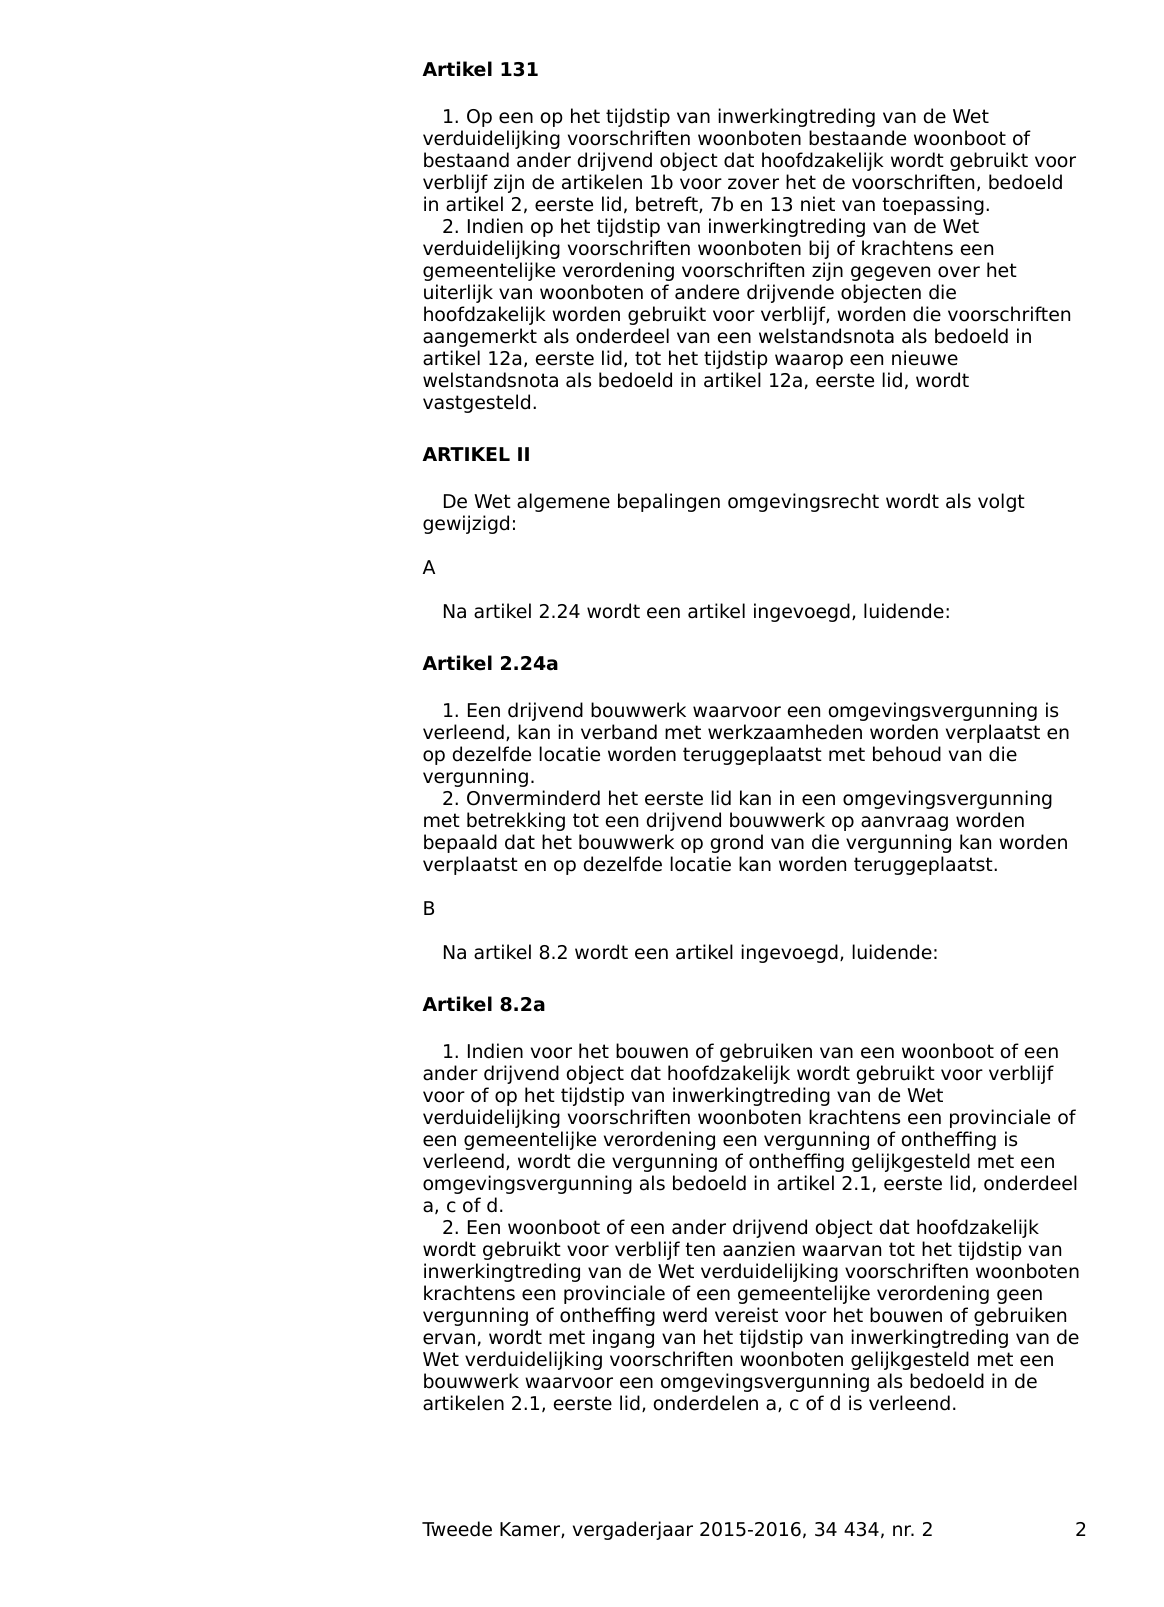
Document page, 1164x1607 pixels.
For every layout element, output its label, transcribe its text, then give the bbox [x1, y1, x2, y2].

text 2. Indien op het tijdstip van inwerkingtreding van de Wet verduidelijking voorschriften woonboten bij of krachtens een gemeentelijke verordening voorschriften zijn gegeven over het uiterlijk van woonboten of andere drijvende objecten die hoofdzakelijk worden gebruikt voor verblijf, worden die voorschriften aangemerkt als onderdeel van een welstandsnota als bedoeld in artikel 12a, eerste lid, tot het tijdstip waarop een nieuwe welstandsnota als bedoeld in artikel 12a, eerste lid, wordt vastgesteld. [422, 216, 1087, 414]
text 1. Een drijvend bouwwerk waarvoor een omgevingsvergunning is verleend, kan in verband met werkzaamheden worden verplaatst en op dezelfde locatie worden teruggeplaatst met behoud van die vergunning. [422, 700, 1087, 788]
text B [422, 898, 1087, 920]
text A [422, 557, 1087, 579]
subtitle ARTIKEL II [422, 444, 1087, 466]
text De Wet algemene bepalingen omgevingsrecht wordt als volgt gewijzigd: [422, 491, 1087, 535]
text Na artikel 2.24 wordt een artikel ingevoegd, luidende: [422, 601, 1087, 623]
subtitle Artikel 2.24a [422, 653, 1087, 675]
subtitle Artikel 8.2a [422, 994, 1087, 1016]
text 1. Indien voor het bouwen of gebruiken van een woonboot of een ander drijvend object dat hoofdzakelijk wordt gebruikt voor verblijf voor of op het tijdstip van inwerkingtreding van de Wet verduidelijking voorschriften woonboten krachtens een provinciale of een gemeentelijke verordening een vergunning of ontheffing is verleend, wordt die vergunning of ontheffing gelijkgesteld met een omgevingsvergunning als bedoeld in artikel 2.1, eerste lid, onderdeel a, c of d. [422, 1041, 1087, 1217]
text 1. Op een op het tijdstip van inwerkingtreding van de Wet verduidelijking voorschriften woonboten bestaande woonboot of bestaand ander drijvend object dat hoofdzakelijk wordt gebruikt voor verblijf zijn de artikelen 1b voor zover het de voorschriften, bedoeld in artikel 2, eerste lid, betreft, 7b en 13 niet van toepassing. [422, 106, 1087, 216]
text 2. Een woonboot of een ander drijvend object dat hoofdzakelijk wordt gebruikt voor verblijf ten aanzien waarvan tot het tijdstip van inwerkingtreding van de Wet verduidelijking voorschriften woonboten krachtens een provinciale of een gemeentelijke verordening geen vergunning of ontheffing werd vereist voor het bouwen of gebruiken ervan, wordt met ingang van het tijdstip van inwerkingtreding van de Wet verduidelijking voorschriften woonboten gelijkgesteld met een bouwwerk waarvoor een omgevingsvergunning als bedoeld in de artikelen 2.1, eerste lid, onderdelen a, c of d is verleend. [422, 1217, 1087, 1415]
text 2. Onverminderd het eerste lid kan in een omgevingsvergunning met betrekking tot een drijvend bouwwerk op aanvraag worden bepaald dat het bouwwerk op grond van die vergunning kan worden verplaatst en op dezelfde locatie kan worden teruggeplaatst. [422, 788, 1087, 876]
subtitle Artikel 131 [422, 59, 1087, 81]
text Na artikel 8.2 wordt een artikel ingevoegd, luidende: [422, 942, 1087, 964]
